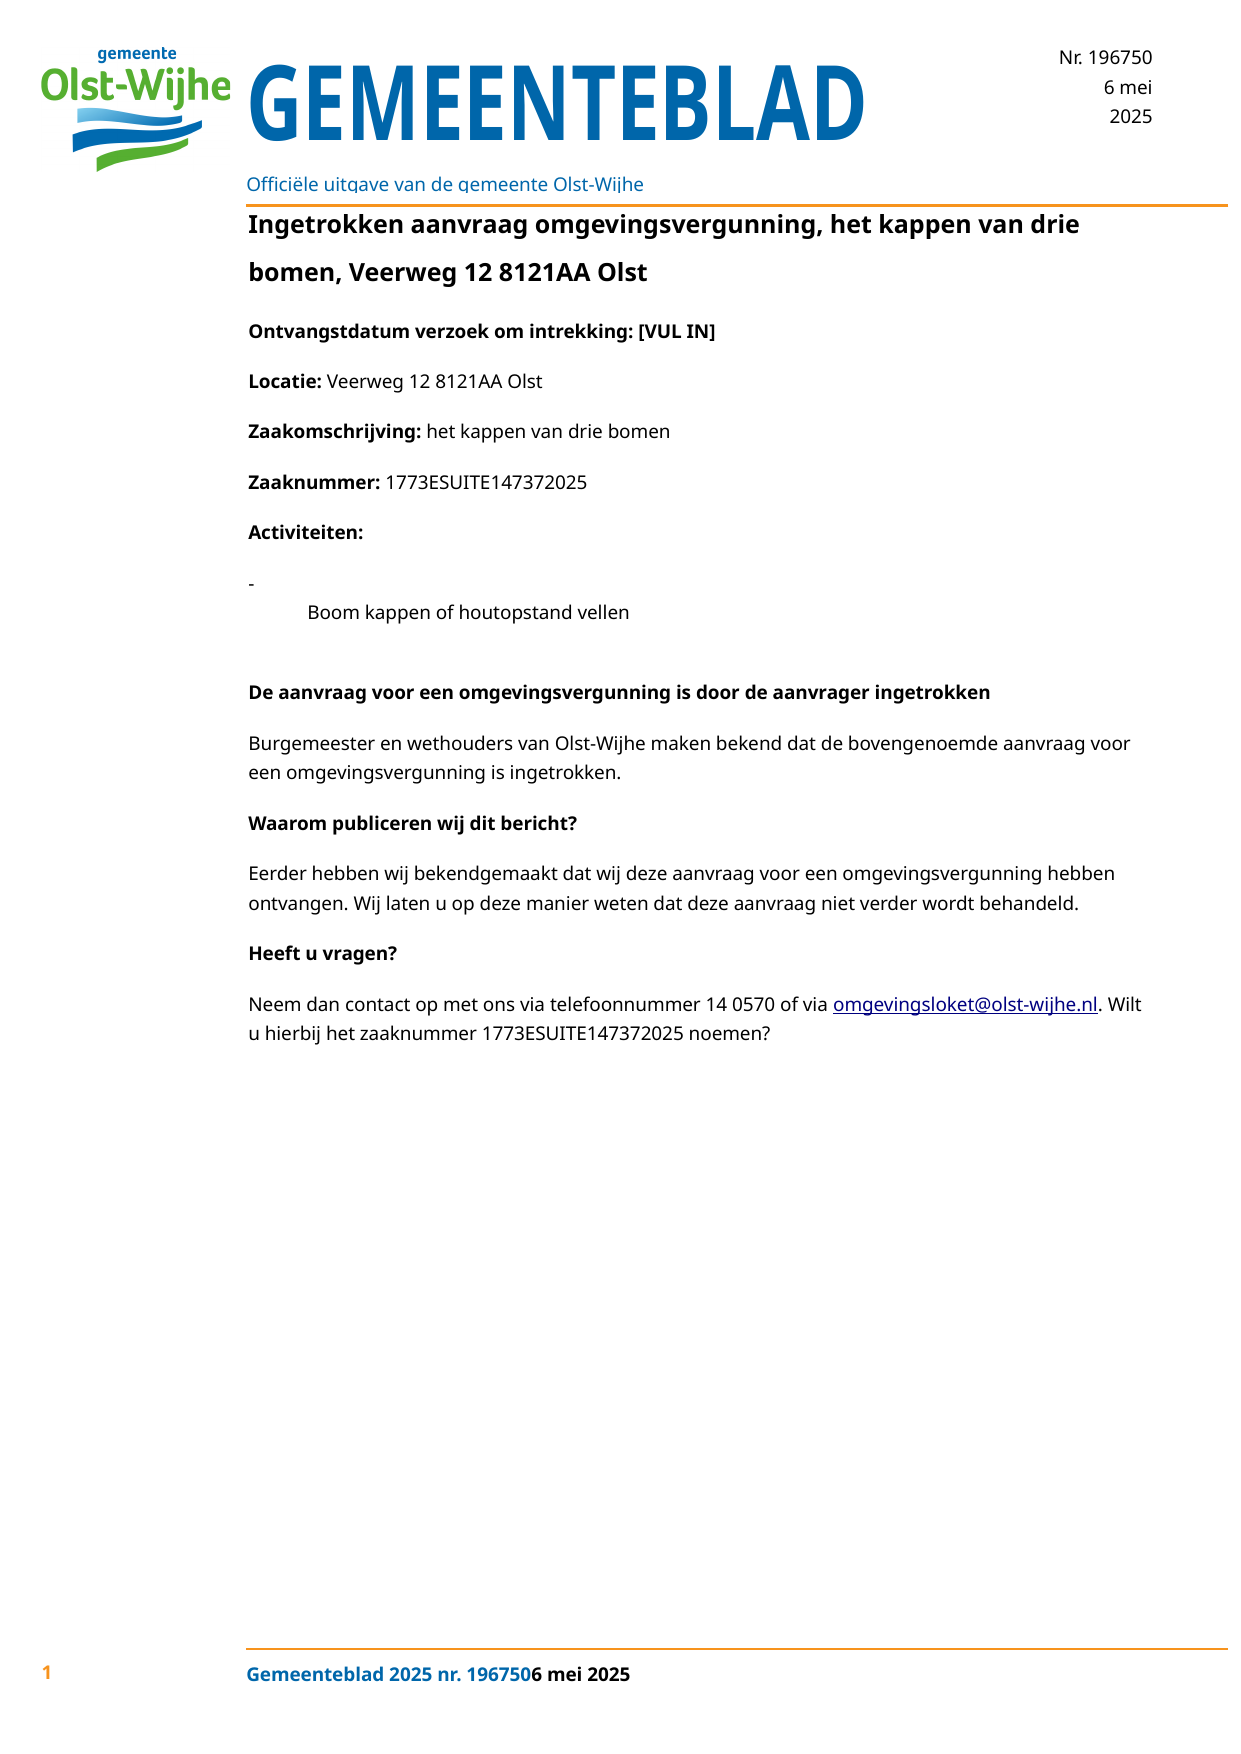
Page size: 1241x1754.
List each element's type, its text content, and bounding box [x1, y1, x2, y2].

text Activiteiten: [248, 519, 1152, 545]
text Heeft u vragen? [248, 940, 1152, 966]
text Ontvangstdatum verzoek om intrekking: [VUL IN] [248, 318, 1152, 344]
text Locatie: Veerweg 12 8121AA Olst [248, 368, 1152, 394]
text Ingetrokken aanvraag omgevingsvergunning, het kappen van drie bomen, Veerweg 12 8121AA Olst [248, 207, 1152, 288]
text Eerder hebben wij bekendgemaakt dat wij deze aanvraag voor een omgevingsvergunning hebben ontvangen. Wij laten u op deze manier weten dat deze aanvraag niet verder wordt behandeld. [248, 860, 1152, 916]
picture [41, 47, 231, 172]
text Zaaknummer: 1773ESUITE147372025 [248, 469, 1152, 495]
text De aanvraag voor een omgevingsvergunning is door de aanvrager ingetrokken [248, 679, 1152, 705]
list Boom kappen of houtopstand vellen [248, 599, 1152, 625]
text Burgemeester en wethouders van Olst-Wijhe maken bekend dat de bovengenoemde aanvraag voor een omgevingsvergunning is ingetrokken. [248, 730, 1152, 785]
text Zaakomschrijving: het kappen van drie bomen [248, 419, 1152, 444]
text Neem dan contact op met ons via telefoonnummer 14 0570 of via omgevingsloket@olst-wijhe.nl. Wilt u hierbij het zaaknummer 1773ESUITE147372025 noemen? [248, 991, 1152, 1046]
text Waarom publiceren wij dit bericht? [248, 810, 1152, 836]
